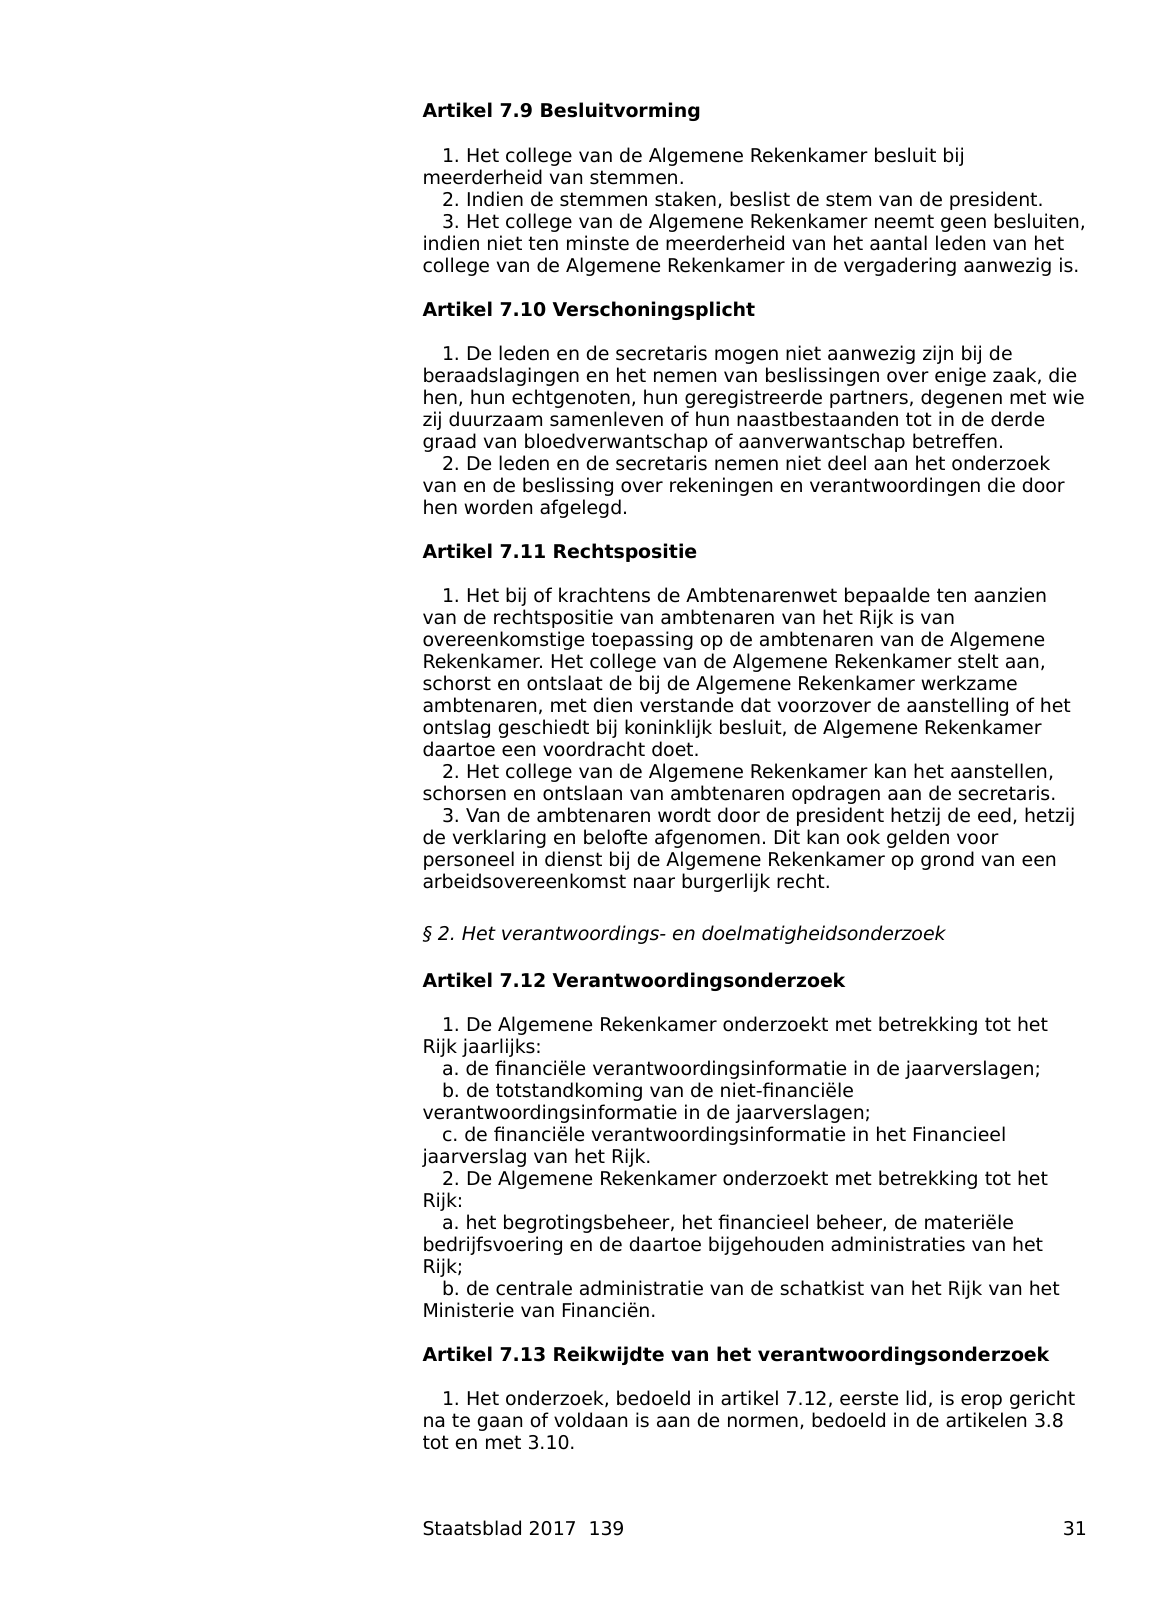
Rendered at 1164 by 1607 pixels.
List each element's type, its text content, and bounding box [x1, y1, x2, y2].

subtitle Artikel 7.9 Besluitvorming [422, 100, 1087, 122]
text 1. Het onderzoek, bedoeld in artikel 7.12, eerste lid, is erop gericht na te gaan of voldaan is aan de normen, bedoeld in de artikelen 3.8 tot en met 3.10. [422, 1388, 1087, 1454]
subtitle Artikel 7.13 Reikwijdte van het verantwoordingsonderzoek [422, 1344, 1087, 1366]
text 2. De Algemene Rekenkamer onderzoekt met betrekking tot het Rijk: [422, 1168, 1087, 1212]
text c. de financiële verantwoordingsinformatie in het Financieel jaarverslag van het Rijk. [422, 1124, 1087, 1168]
text 3. Van de ambtenaren wordt door de president hetzij de eed, hetzij de verklaring en belofte afgenomen. Dit kan ook gelden voor personeel in dienst bij de Algemene Rekenkamer op grond van een arbeidsovereenkomst naar burgerlijk recht. [422, 805, 1087, 893]
text a. het begrotingsbeheer, het financieel beheer, de materiële bedrijfsvoering en de daartoe bijgehouden administraties van het Rijk; [422, 1212, 1087, 1278]
subtitle Artikel 7.11 Rechtspositie [422, 541, 1087, 563]
text 2. Indien de stemmen staken, beslist de stem van de president. [422, 188, 1087, 211]
text 2. Het college van de Algemene Rekenkamer kan het aanstellen, schorsen en ontslaan van ambtenaren opdragen aan de secretaris. [422, 761, 1087, 805]
text 1. Het college van de Algemene Rekenkamer besluit bij meerderheid van stemmen. [422, 144, 1087, 188]
subtitle § 2. Het verantwoordings- en doelmatigheidsonderzoek [422, 923, 1087, 945]
text b. de totstandkoming van de niet-financiële verantwoordingsinformatie in de jaarverslagen; [422, 1080, 1087, 1124]
text a. de financiële verantwoordingsinformatie in de jaarverslagen; [422, 1058, 1087, 1080]
text 1. De leden en de secretaris mogen niet aanwezig zijn bij de beraadslagingen en het nemen van beslissingen over enige zaak, die hen, hun echtgenoten, hun geregistreerde partners, degenen met wie zij duurzaam samenleven of hun naastbestaanden tot in de derde graad van bloedverwantschap of aanverwantschap betreffen. [422, 343, 1087, 453]
text 2. De leden en de secretaris nemen niet deel aan het onderzoek van en de beslissing over rekeningen en verantwoordingen die door hen worden afgelegd. [422, 453, 1087, 519]
text b. de centrale administratie van de schatkist van het Rijk van het Ministerie van Financiën. [422, 1278, 1087, 1322]
subtitle Artikel 7.10 Verschoningsplicht [422, 299, 1087, 321]
subtitle Artikel 7.12 Verantwoordingsonderzoek [422, 970, 1087, 992]
text 3. Het college van de Algemene Rekenkamer neemt geen besluiten, indien niet ten minste de meerderheid van het aantal leden van het college van de Algemene Rekenkamer in de vergadering aanwezig is. [422, 211, 1087, 276]
text 1. De Algemene Rekenkamer onderzoekt met betrekking tot het Rijk jaarlijks: [422, 1014, 1087, 1058]
text 1. Het bij of krachtens de Ambtenarenwet bepaalde ten aanzien van de rechtspositie van ambtenaren van het Rijk is van overeenkomstige toepassing op de ambtenaren van de Algemene Rekenkamer. Het college van de Algemene Rekenkamer stelt aan, schorst en ontslaat de bij de Algemene Rekenkamer werkzame ambtenaren, met dien verstande dat voorzover de aanstelling of het ontslag geschiedt bij koninklijk besluit, de Algemene Rekenkamer daartoe een voordracht doet. [422, 585, 1087, 761]
